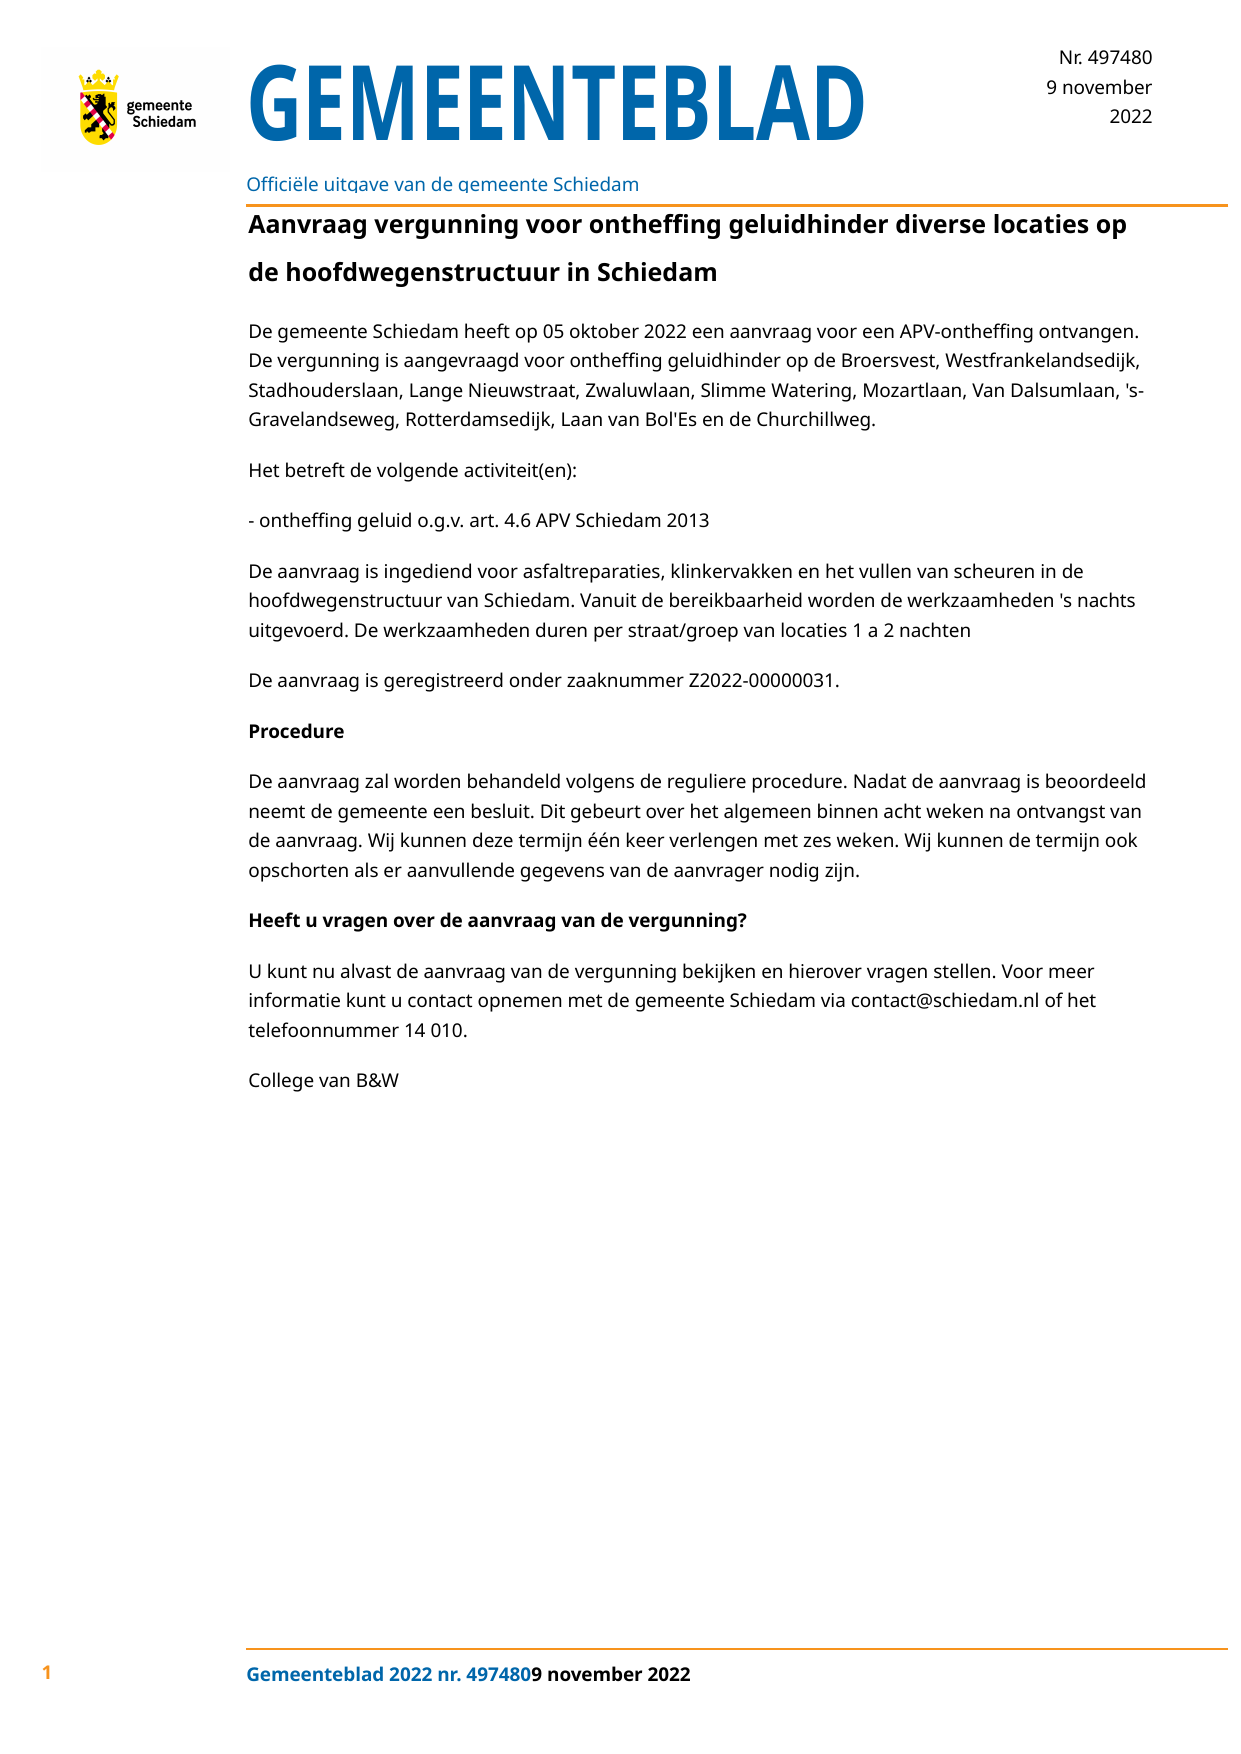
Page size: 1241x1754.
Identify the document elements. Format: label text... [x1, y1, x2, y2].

text Aanvraag vergunning voor ontheffing geluidhinder diverse locaties op de hoofdwegenstructuur in Schiedam [248, 207, 1152, 288]
text De gemeente Schiedam heeft op 05 oktober 2022 een aanvraag voor een APV-ontheffing ontvangen. De vergunning is aangevraagd voor ontheffing geluidhinder op de Broersvest, Westfrankelandsedijk, Stadhouderslaan, Lange Nieuwstraat, Zwaluwlaan, Slimme Watering, Mozartlaan, Van Dalsumlaan, 's-Gravelandseweg, Rotterdamsedijk, Laan van Bol'Es en de Churchillweg. [248, 318, 1152, 432]
text De aanvraag is geregistreerd onder zaaknummer Z2022-00000031. [248, 667, 1152, 693]
text De aanvraag zal worden behandeld volgens de reguliere procedure. Nadat de aanvraag is beoordeeld neemt de gemeente een besluit. Dit gebeurt over het algemeen binnen acht weken na ontvangst van de aanvraag. Wij kunnen deze termijn één keer verlengen met zes weken. Wij kunnen de termijn ook opschorten als er aanvullende gegevens van de aanvrager nodig zijn. [248, 768, 1152, 883]
text De aanvraag is ingediend voor asfaltreparaties, klinkervakken en het vullen van scheuren in de hoofdwegenstructuur van Schiedam. Vanuit de bereikbaarheid worden de werkzaamheden 's nachts uitgevoerd. De werkzaamheden duren per straat/groep van locaties 1 a 2 nachten [248, 558, 1152, 643]
text Het betreft de volgende activiteit(en): [248, 457, 1152, 483]
text U kunt nu alvast de aanvraag van de vergunning bekijken en hierover vragen stellen. Voor meer informatie kunt u contact opnemen met de gemeente Schiedam via contact@schiedam.nl of het telefoonnummer 14 010. [248, 958, 1152, 1043]
text College van B&W [248, 1067, 1152, 1093]
text Procedure [248, 718, 1152, 744]
text Heeft u vragen over de aanvraag van de vergunning? [248, 907, 1152, 933]
text - ontheffing geluid o.g.v. art. 4.6 APV Schiedam 2013 [248, 507, 1152, 533]
picture [41, 47, 231, 172]
